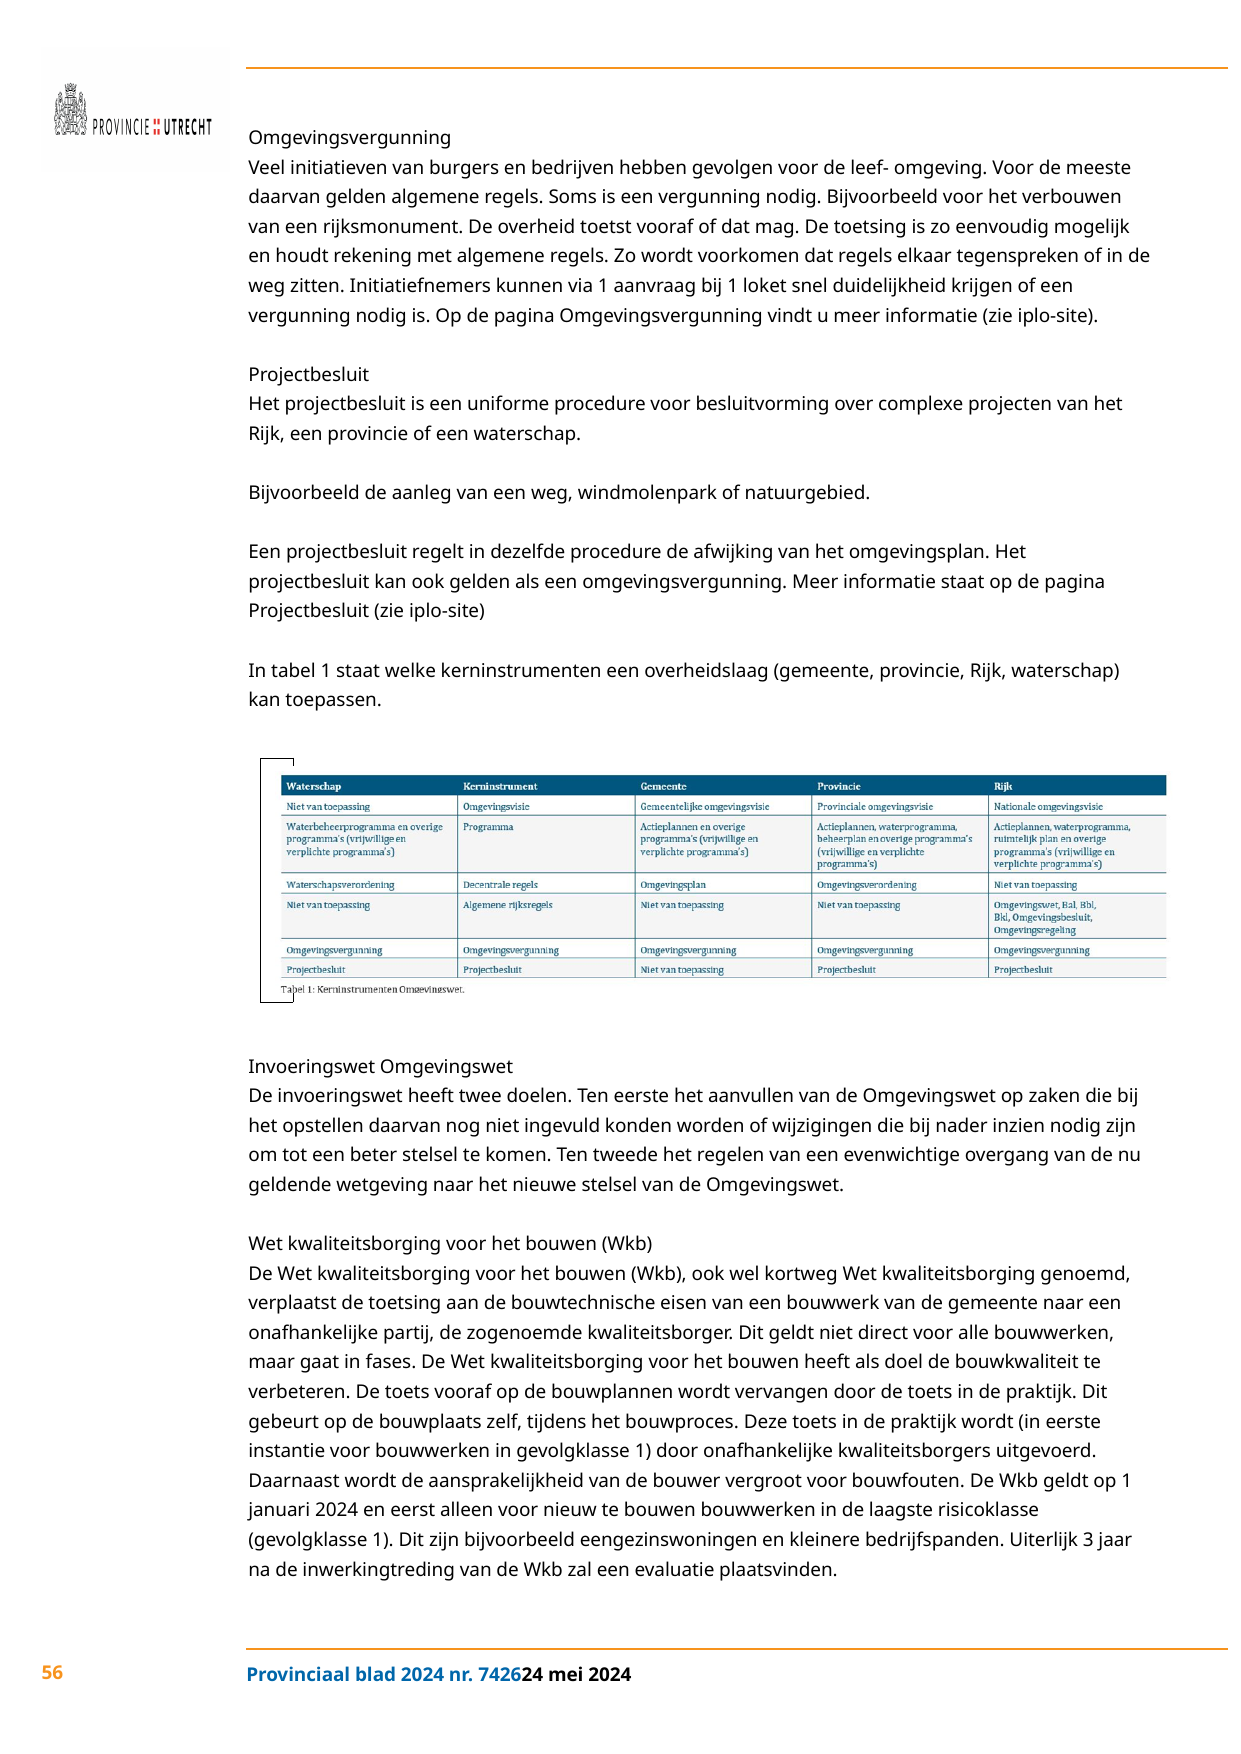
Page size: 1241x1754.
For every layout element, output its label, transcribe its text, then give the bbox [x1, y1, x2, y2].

text Omgevingsvergunning [248, 124, 1152, 150]
text Het projectbesluit is een uniforme procedure voor besluitvorming over complexe projecten van het Rijk, een provincie of een waterschap. [248, 391, 1152, 446]
text De invoeringswet heeft twee doelen. Ten eerste het aanvullen van de Omgevingswet op zaken die bij het opstellen daarvan nog niet ingevuld konden worden of wijzigingen die bij nader inzien nodig zijn om tot een beter stelsel te komen. Ten tweede het regelen van een evenwichtige overgang van de nu geldende wetgeving naar het nieuwe stelsel van de Omgevingswet. [248, 1082, 1152, 1197]
text Wet kwaliteitsborging voor het bouwen (Wkb) [248, 1230, 1152, 1256]
text In tabel 1 staat welke kerninstrumenten een overheidslaag (gemeente, provincie, Rijk, waterschap) kan toepassen. [248, 657, 1152, 712]
text Bijvoorbeeld de aanleg van een weg, windmolenpark of natuurgebied. [248, 479, 1152, 505]
text Invoeringswet Omgevingswet [248, 1053, 1152, 1079]
text Een projectbesluit regelt in dezelfde procedure de afwijking van het omgevingsplan. Het projectbesluit kan ook gelden als een omgevingsvergunning. Meer informatie staat op de pagina Projectbesluit (zie iplo-site) [248, 538, 1152, 623]
picture [268, 766, 1173, 993]
picture [41, 47, 231, 172]
text Projectbesluit [248, 361, 1152, 387]
text Veel initiatieven van burgers en bedrijven hebben gevolgen voor de leef- omgeving. Voor de meeste daarvan gelden algemene regels. Soms is een vergunning nodig. Bijvoorbeeld voor het verbouwen van een rijksmonument. De overheid toetst vooraf of dat mag. De toetsing is zo eenvoudig mogelijk en houdt rekening met algemene regels. Zo wordt voorkomen dat regels elkaar tegenspreken of in de weg zitten. Initiatiefnemers kunnen via 1 aanvraag bij 1 loket snel duidelijkheid krijgen of een vergunning nodig is. Op de pagina Omgevingsvergunning vindt u meer informatie (zie iplo-site). [248, 154, 1152, 328]
text De Wet kwaliteitsborging voor het bouwen (Wkb), ook wel kortweg Wet kwaliteitsborging genoemd, verplaatst de toetsing aan de bouwtechnische eisen van een bouwwerk van de gemeente naar een onafhankelijke partij, de zogenoemde kwaliteitsborger. Dit geldt niet direct voor alle bouwwerken, maar gaat in fases. De Wet kwaliteitsborging voor het bouwen heeft als doel de bouwkwaliteit te verbeteren. De toets vooraf op de bouwplannen wordt vervangen door de toets in de praktijk. Dit gebeurt op de bouwplaats zelf, tijdens het bouwproces. Deze toets in de praktijk wordt (in eerste instantie voor bouwwerken in gevolgklasse 1) door onafhankelijke kwaliteitsborgers uitgevoerd. Daarnaast wordt de aansprakelijkheid van de bouwer vergroot voor bouwfouten. De Wkb geldt op 1 januari 2024 en eerst alleen voor nieuw te bouwen bouwwerken in de laagste risicoklasse (gevolgklasse 1). Dit zijn bijvoorbeeld eengezinswoningen en kleinere bedrijfspanden. Uiterlijk 3 jaar na de inwerkingtreding van de Wkb zal een evaluatie plaatsvinden. [248, 1260, 1152, 1582]
